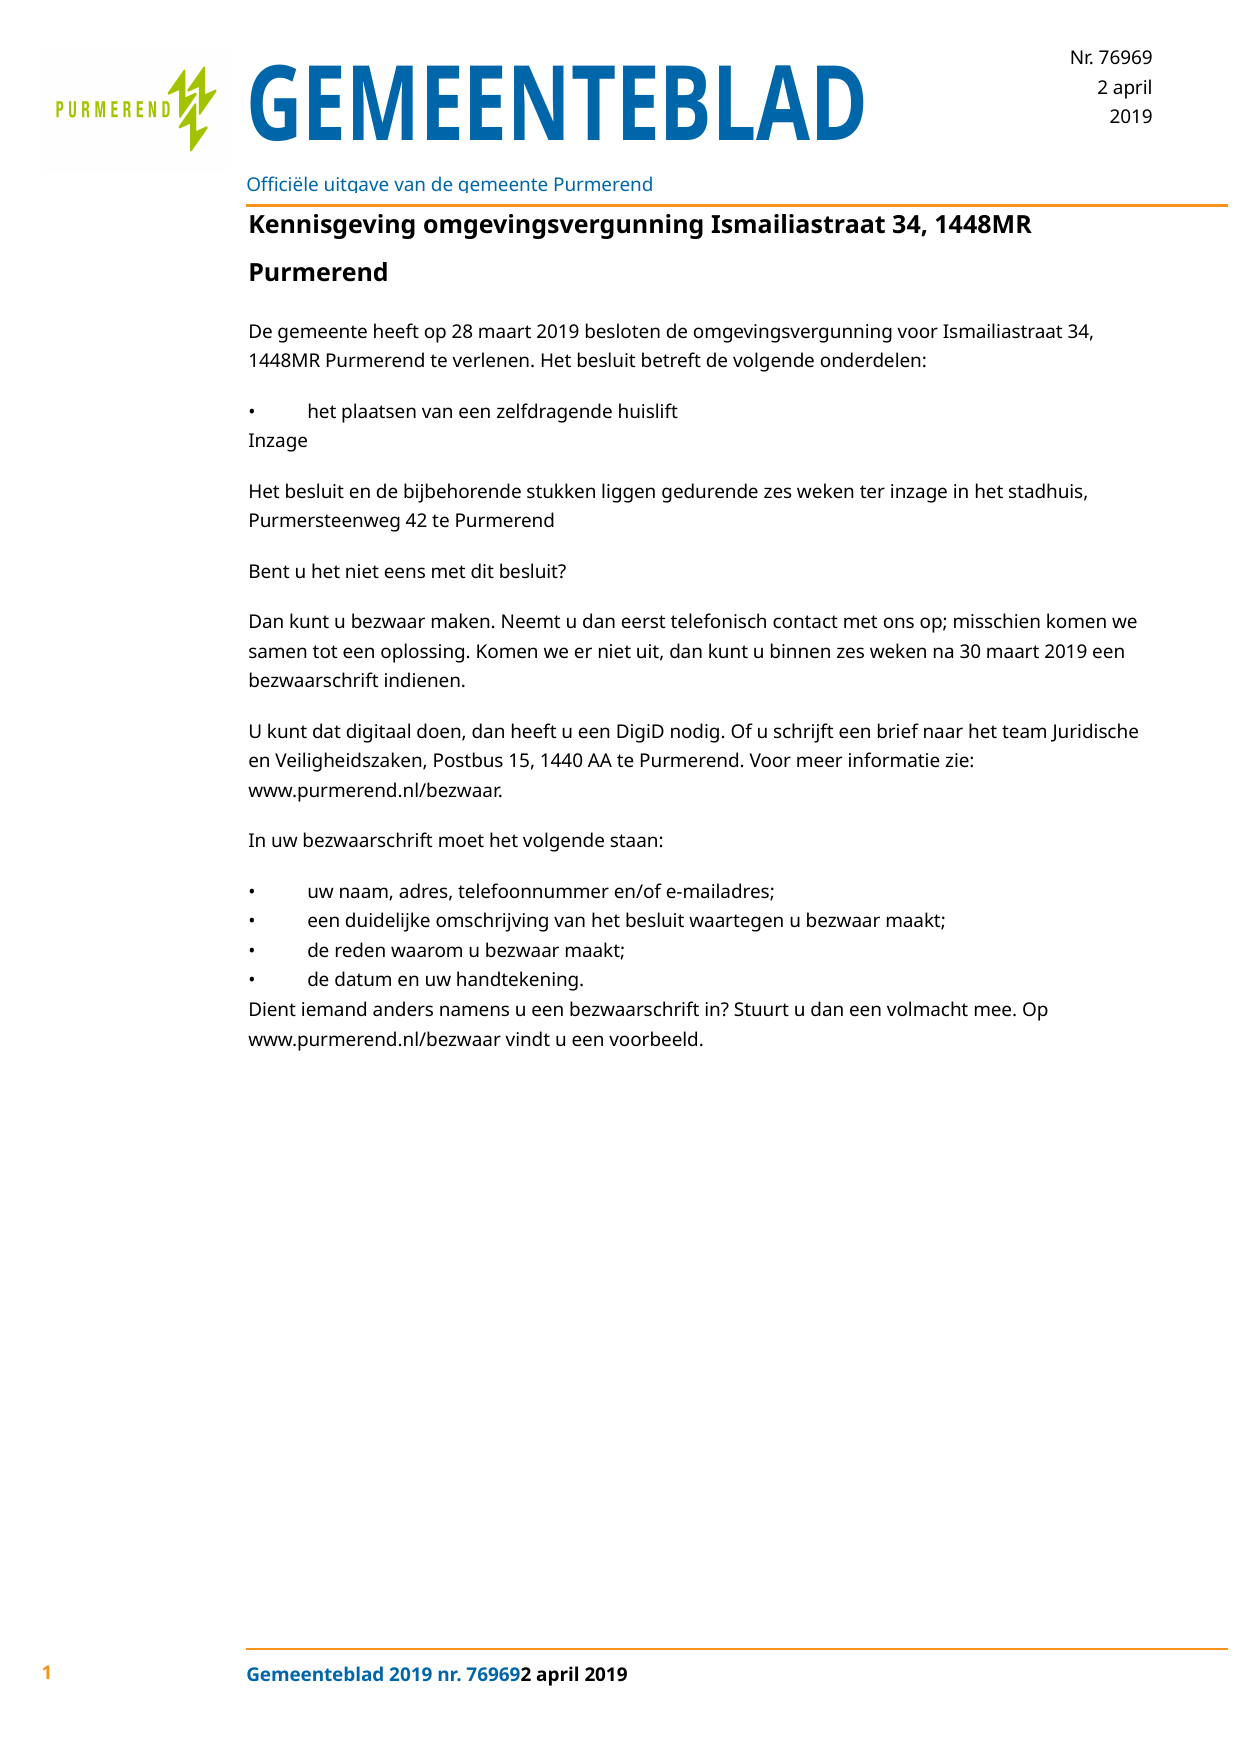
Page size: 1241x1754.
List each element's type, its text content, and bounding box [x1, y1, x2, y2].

list uw naam, adres, telefoonnummer en/of e-mailadres; [248, 878, 1152, 904]
text Bent u het niet eens met dit besluit? [248, 558, 1152, 584]
text Dient iemand anders namens u een bezwaarschrift in? Stuurt u dan een volmacht mee. Op www.purmerend.nl/bezwaar vindt u een voorbeeld. [248, 996, 1152, 1052]
text Het besluit en de bijbehorende stukken liggen gedurende zes weken ter inzage in het stadhuis, Purmersteenweg 42 te Purmerend [248, 478, 1152, 533]
text U kunt dat digitaal doen, dan heeft u een DigiD nodig. Of u schrijft een brief naar het team Juridische en Veiligheidszaken, Postbus 15, 1440 AA te Purmerend. Voor meer informatie zie: www.purmerend.nl/bezwaar. [248, 718, 1152, 803]
picture [41, 47, 231, 172]
list de datum en uw handtekening. [248, 967, 1152, 992]
text Kennisgeving omgevingsvergunning Ismailiastraat 34, 1448MR Purmerend [248, 207, 1152, 288]
list de reden waarom u bezwaar maakt; [248, 937, 1152, 963]
list het plaatsen van een zelfdragende huislift [248, 398, 1152, 424]
list een duidelijke omschrijving van het besluit waartegen u bezwaar maakt; [248, 907, 1152, 933]
text Inzage [248, 427, 1152, 453]
text De gemeente heeft op 28 maart 2019 besloten de omgevingsvergunning voor Ismailiastraat 34, 1448MR Purmerend te verlenen. Het besluit betreft de volgende onderdelen: [248, 318, 1152, 373]
text In uw bezwaarschrift moet het volgende staan: [248, 827, 1152, 853]
text Dan kunt u bezwaar maken. Neemt u dan eerst telefonisch contact met ons op; misschien komen we samen tot een oplossing. Komen we er niet uit, dan kunt u binnen zes weken na 30 maart 2019 een bezwaarschrift indienen. [248, 608, 1152, 693]
